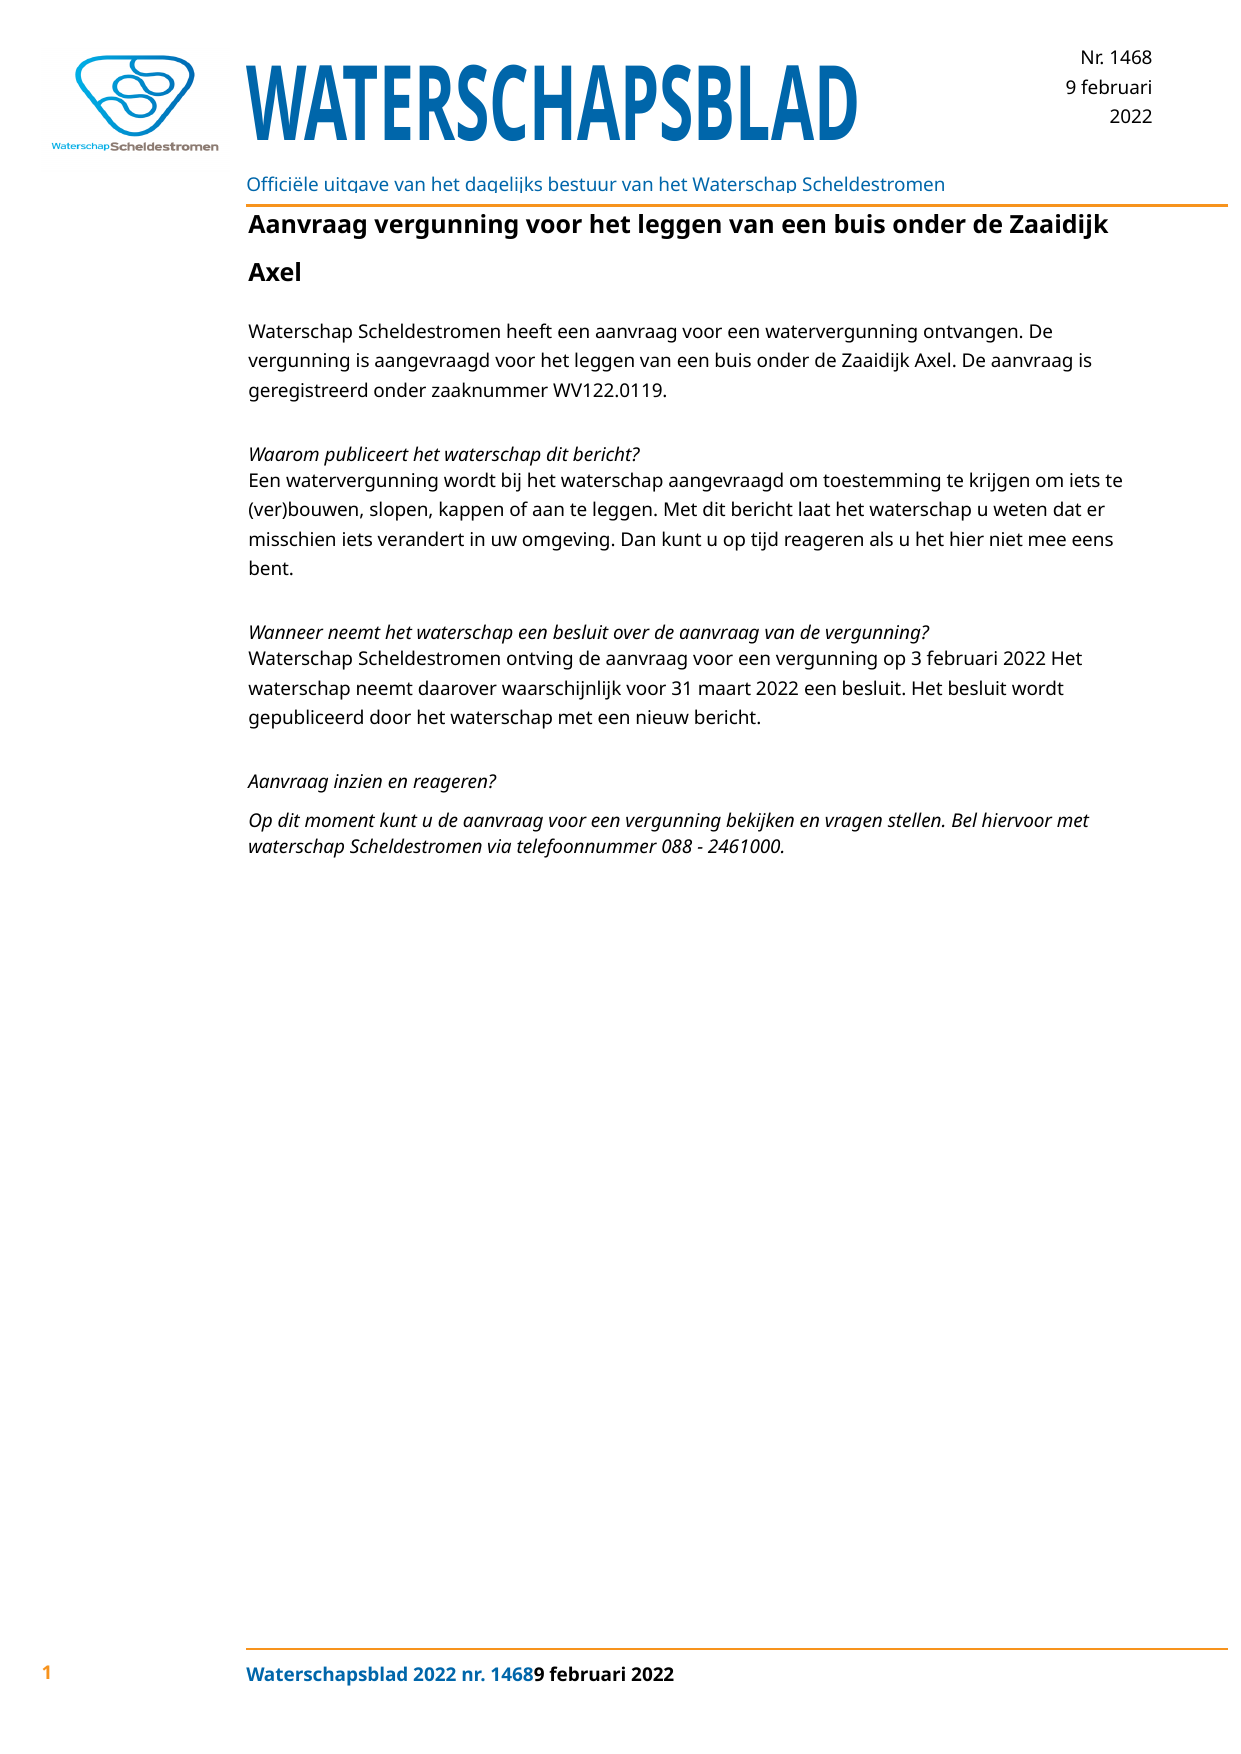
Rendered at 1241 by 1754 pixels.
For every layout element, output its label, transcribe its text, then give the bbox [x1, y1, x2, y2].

text Waterschap Scheldestromen heeft een aanvraag voor een watervergunning ontvangen. De vergunning is aangevraagd voor het leggen van een buis onder de Zaaidijk Axel. De aanvraag is geregistreerd onder zaaknummer WV122.0119. [248, 318, 1152, 403]
text Op dit moment kunt u de aanvraag voor een vergunning bekijken en vragen stellen. Bel hiervoor met waterschap Scheldestromen via telefoonnummer 088 - 2461000. [248, 808, 1152, 859]
text Aanvraag inzien en reageren? [248, 768, 1152, 794]
text Waterschap Scheldestromen ontving de aanvraag voor een vergunning op 3 februari 2022 Het waterschap neemt daarover waarschijnlijk voor 31 maart 2022 een besluit. Het besluit wordt gepubliceerd door het waterschap met een nieuw bericht. [248, 645, 1152, 730]
text Een watervergunning wordt bij het waterschap aangevraagd om toestemming te krijgen om iets te (ver)bouwen, slopen, kappen of aan te leggen. Met dit bericht laat het waterschap u weten dat er misschien iets verandert in uw omgeving. Dan kunt u op tijd reageren als u het hier niet mee eens bent. [248, 467, 1152, 581]
picture [41, 47, 231, 172]
text Wanneer neemt het waterschap een besluit over de aanvraag van de vergunning? [248, 619, 1152, 645]
text Waarom publiceert het waterschap dit bericht? [248, 441, 1152, 467]
text Aanvraag vergunning voor het leggen van een buis onder de Zaaidijk Axel [248, 207, 1152, 288]
